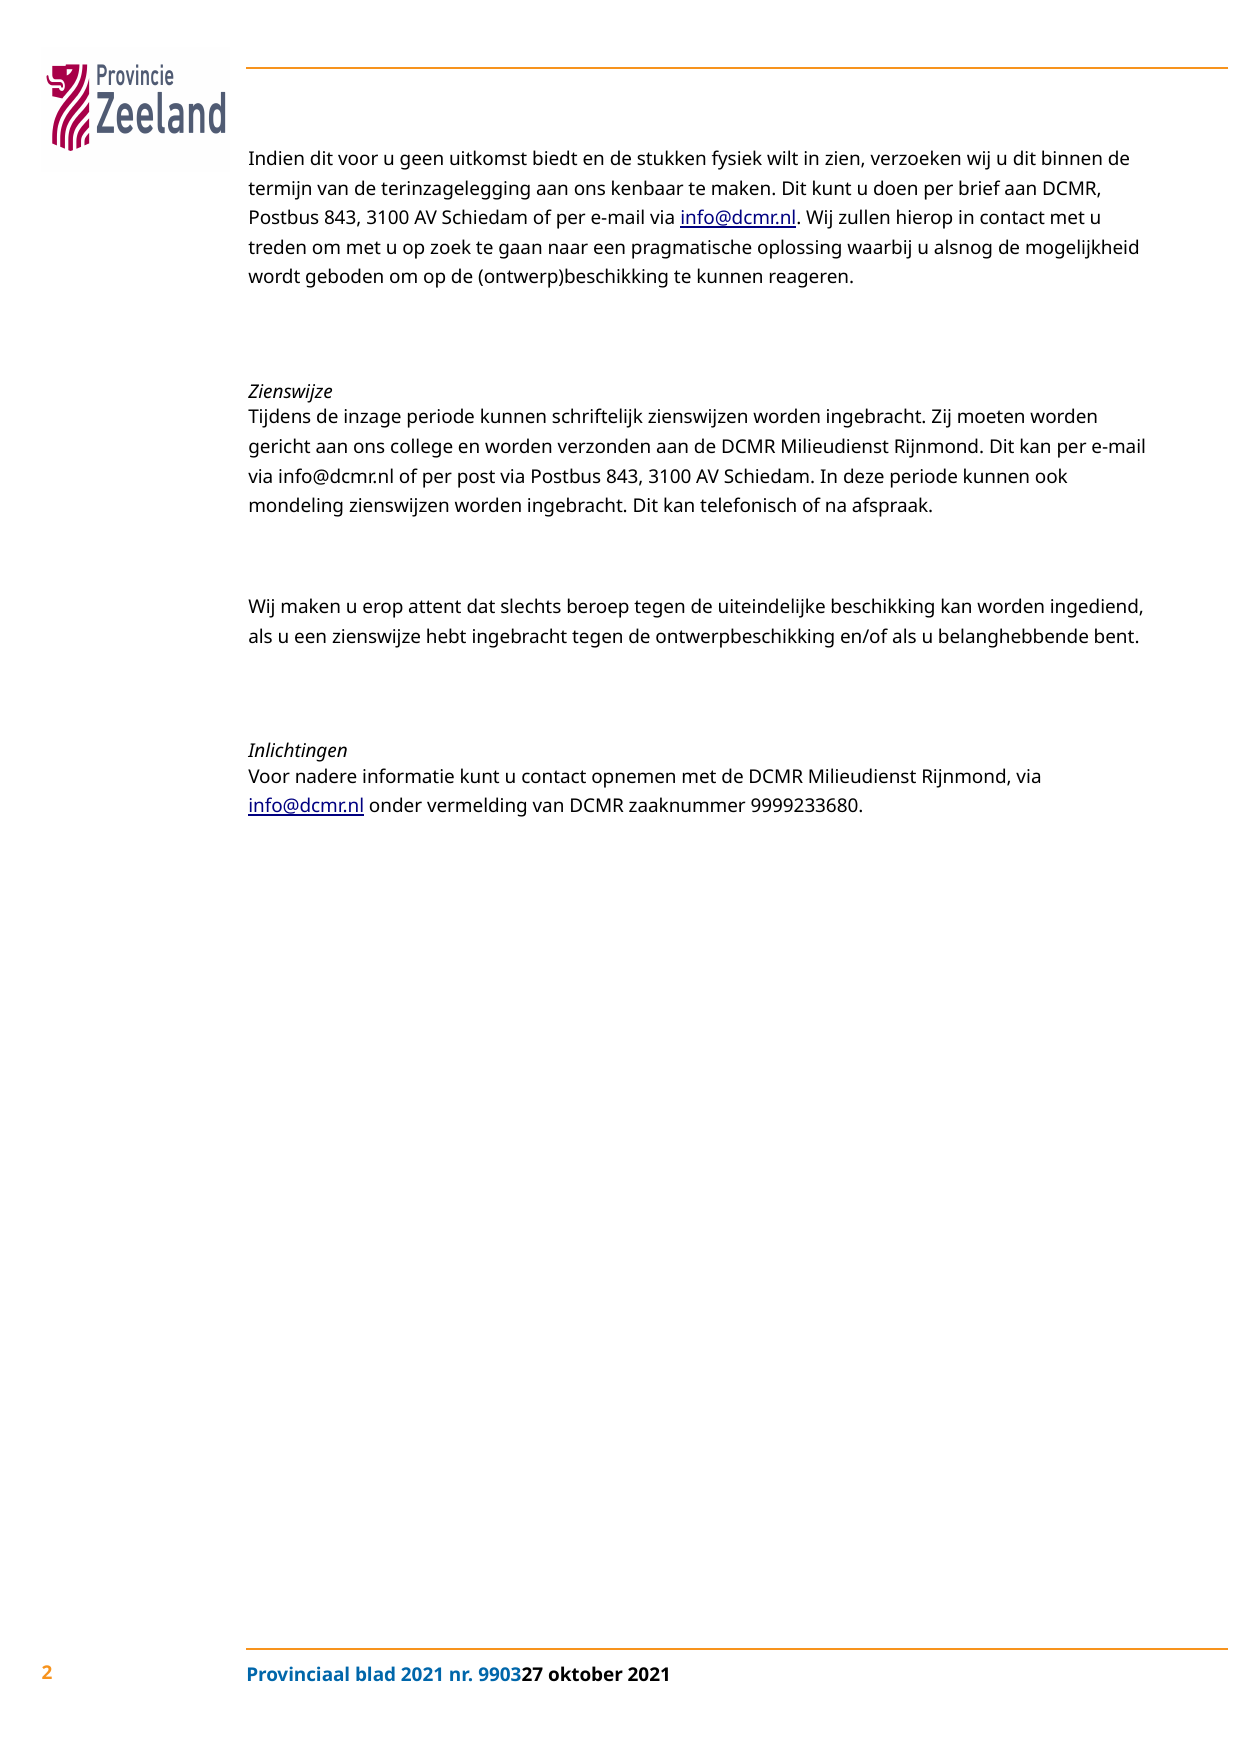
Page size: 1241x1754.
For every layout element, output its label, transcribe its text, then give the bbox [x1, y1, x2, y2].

picture [41, 47, 231, 172]
text Indien dit voor u geen uitkomst biedt en de stukken fysiek wilt in zien, verzoeken wij u dit binnen de termijn van de terinzagelegging aan ons kenbaar te maken. Dit kunt u doen per brief aan DCMR, Postbus 843, 3100 AV Schiedam of per e-mail via info@dcmr.nl. Wij zullen hierop in contact met u treden om met u op zoek te gaan naar een pragmatische oplossing waarbij u alsnog de mogelijkheid wordt geboden om op de (ontwerp)beschikking te kunnen reageren. [248, 145, 1152, 289]
text Wij maken u erop attent dat slechts beroep tegen de uiteindelijke beschikking kan worden ingediend, als u een zienswijze hebt ingebracht tegen de ontwerpbeschikking en/of als u belanghebbende bent. [248, 593, 1152, 648]
text Tijdens de inzage periode kunnen schriftelijk zienswijzen worden ingebracht. Zij moeten worden gericht aan ons college en worden verzonden aan de DCMR Milieudienst Rijnmond. Dit kan per e-mail via info@dcmr.nl of per post via Postbus 843, 3100 AV Schiedam. In deze periode kunnen ook mondeling zienswijzen worden ingebracht. Dit kan telefonisch of na afspraak. [248, 404, 1152, 518]
text Inlichtingen [248, 737, 1152, 763]
text Voor nadere informatie kunt u contact opnemen met de DCMR Milieudienst Rijnmond, via info@dcmr.nl onder vermelding van DCMR zaaknummer 9999233680. [248, 763, 1152, 818]
text Zienswijze [248, 378, 1152, 404]
